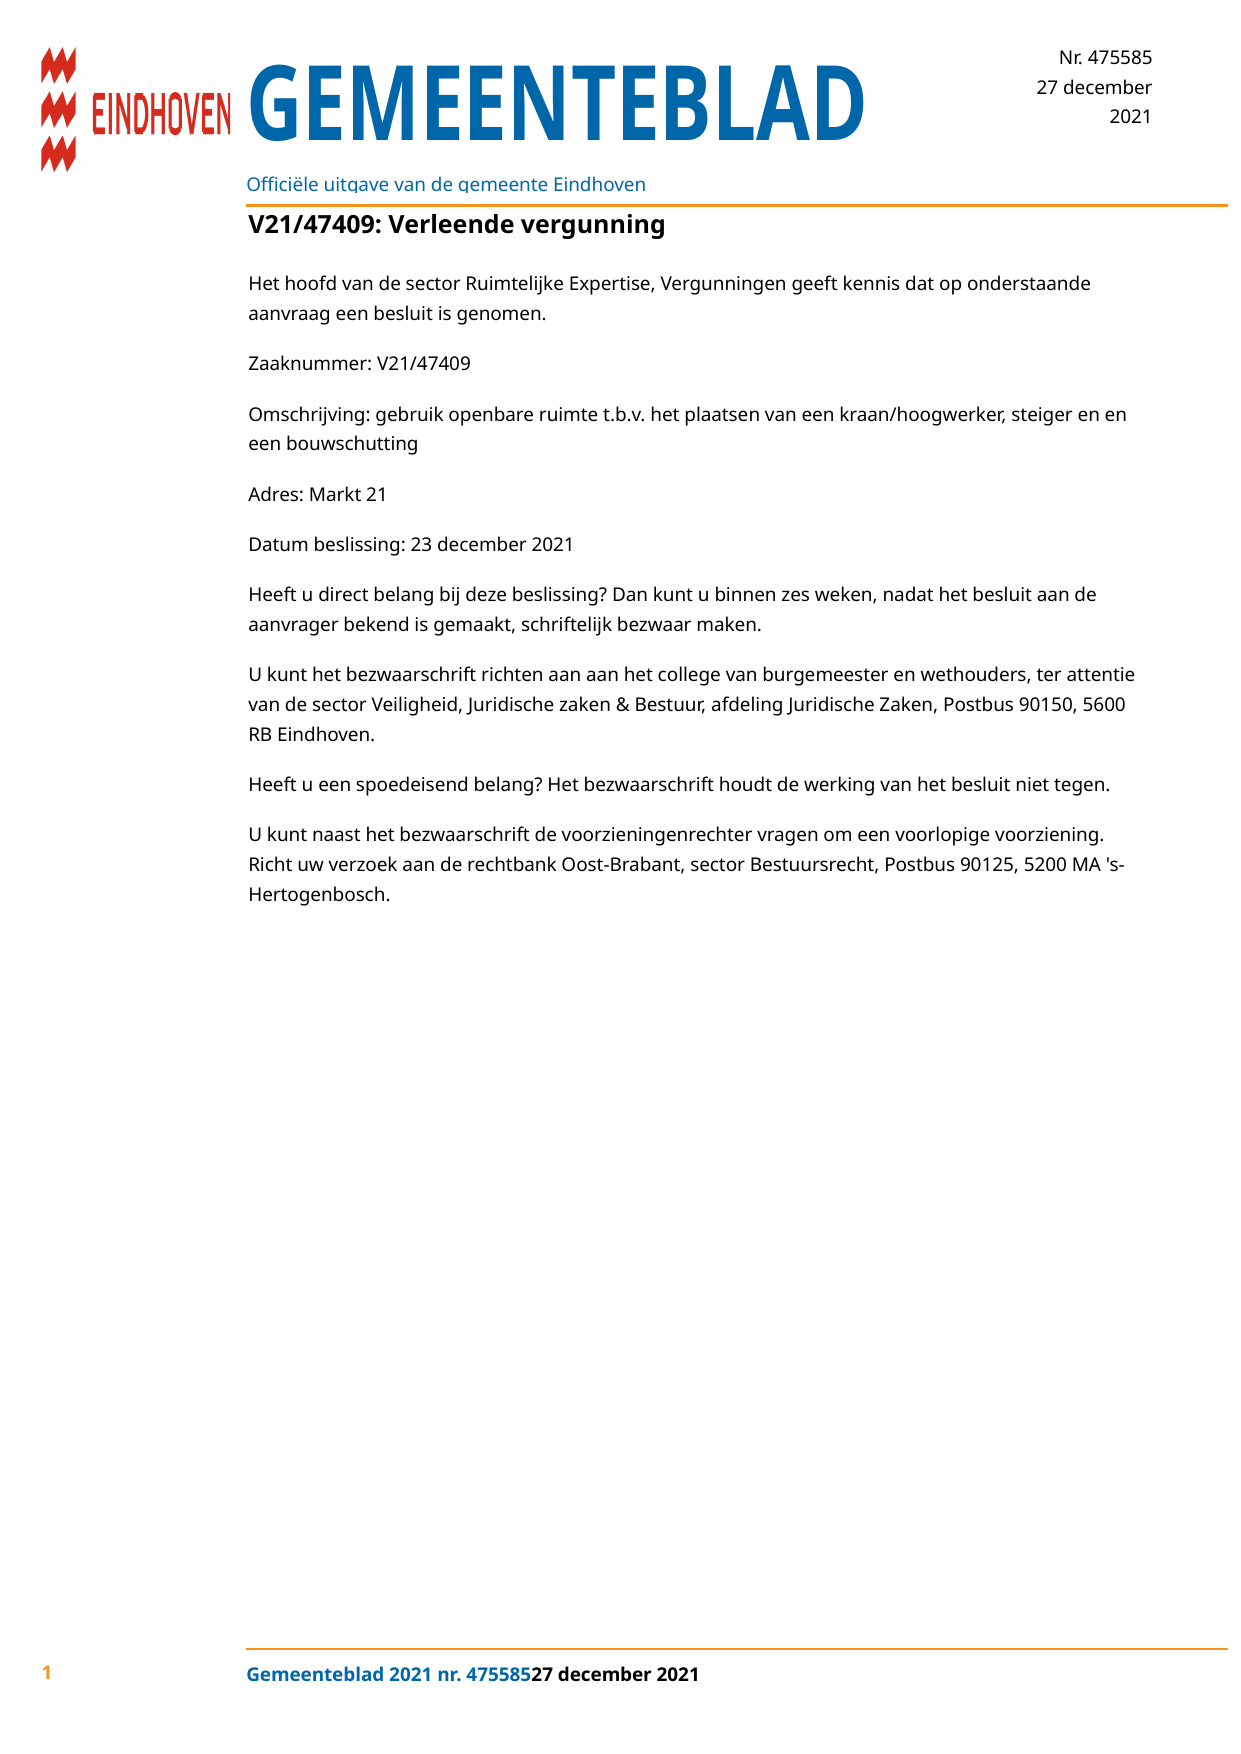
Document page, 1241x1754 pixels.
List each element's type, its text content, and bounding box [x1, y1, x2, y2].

text Zaaknummer: V21/47409 [248, 350, 1152, 376]
text Datum beslissing: 23 december 2021 [248, 531, 1152, 557]
text Heeft u een spoedeisend belang? Het bezwaarschrift houdt de werking van het besluit niet tegen. [248, 771, 1152, 797]
text V21/47409: Verleende vergunning [248, 207, 1152, 241]
text Adres: Markt 21 [248, 481, 1152, 506]
text U kunt naast het bezwaarschrift de voorzieningenrechter vragen om een voorlopige voorziening. Richt uw verzoek aan de rechtbank Oost-Brabant, sector Bestuursrecht, Postbus 90125, 5200 MA 's-Hertogenbosch. [248, 822, 1152, 906]
text Het hoofd van de sector Ruimtelijke Expertise, Vergunningen geeft kennis dat op onderstaande aanvraag een besluit is genomen. [248, 270, 1152, 326]
text U kunt het bezwaarschrift richten aan aan het college van burgemeester en wethouders, ter attentie van de sector Veiligheid, Juridische zaken & Bestuur, afdeling Juridische Zaken, Postbus 90150, 5600 RB Eindhoven. [248, 662, 1152, 746]
picture [41, 47, 231, 172]
text Heeft u direct belang bij deze beslissing? Dan kunt u binnen zes weken, nadat het besluit aan de aanvrager bekend is gemaakt, schriftelijk bezwaar maken. [248, 582, 1152, 637]
text Omschrijving: gebruik openbare ruimte t.b.v. het plaatsen van een kraan/hoogwerker, steiger en en een bouwschutting [248, 401, 1152, 456]
